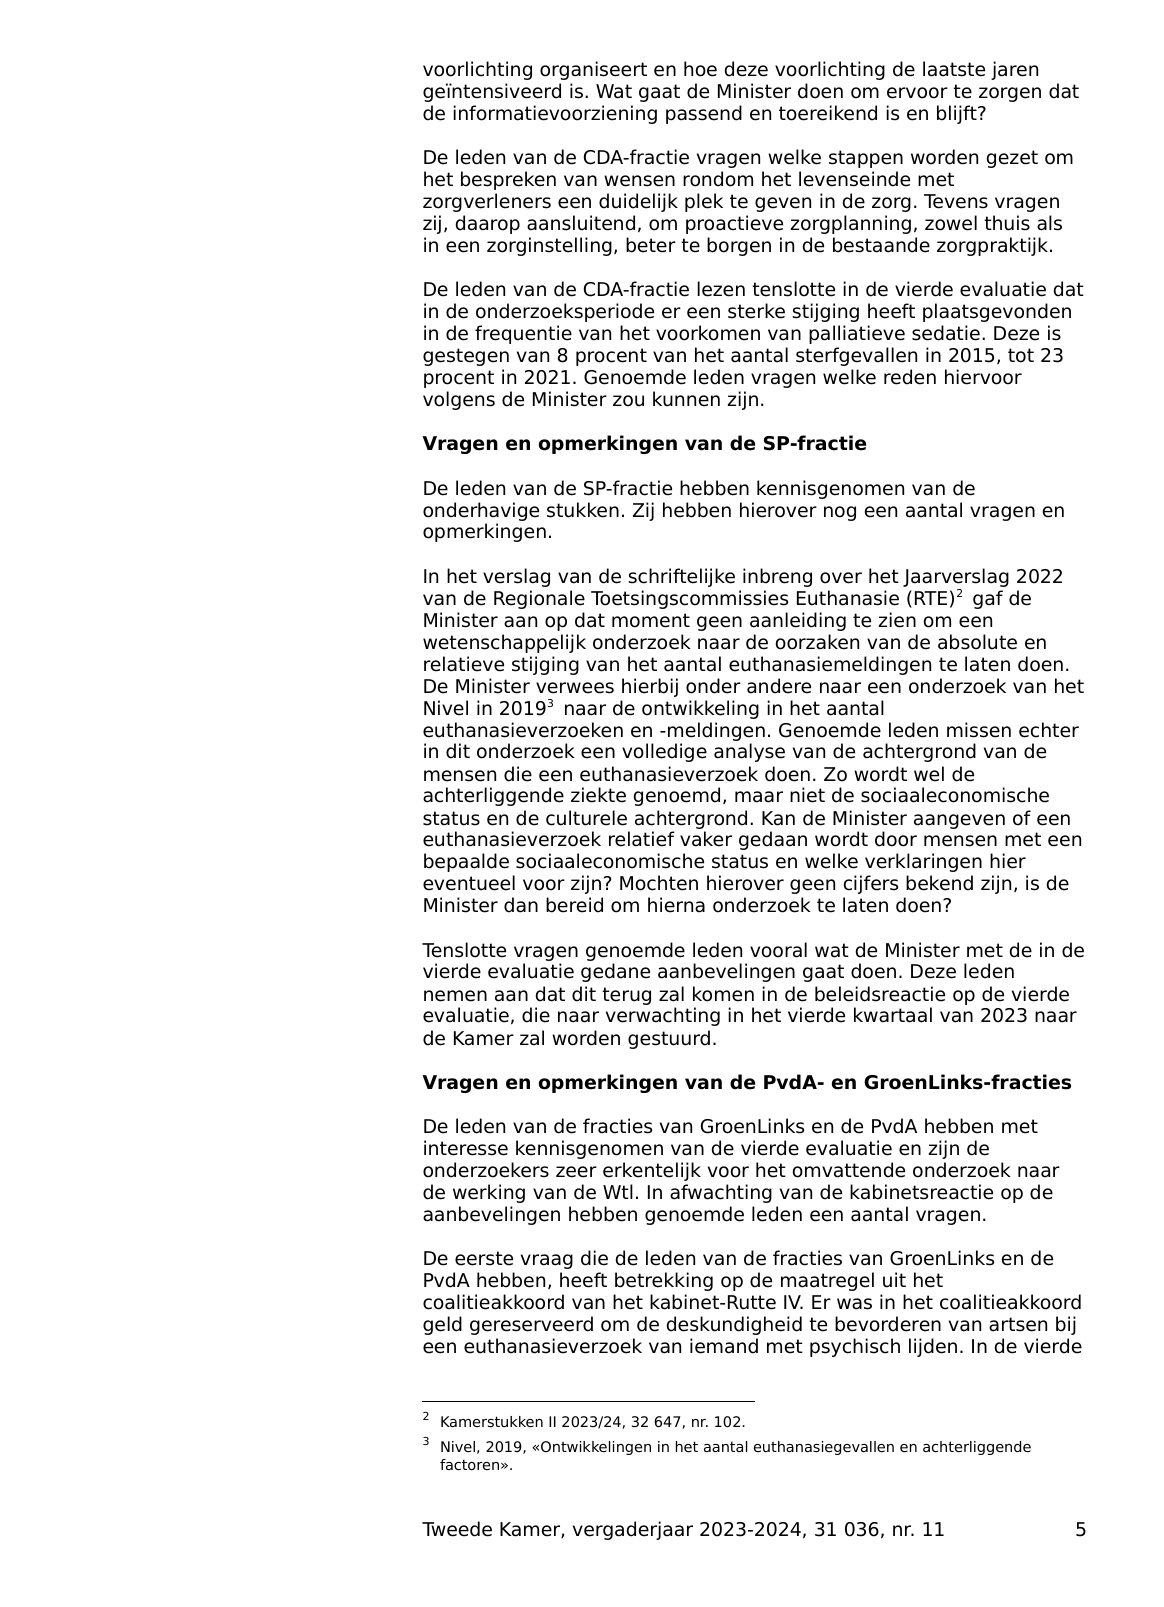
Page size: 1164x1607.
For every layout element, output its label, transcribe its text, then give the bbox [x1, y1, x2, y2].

text De leden van de CDA-fractie lezen tenslotte in de vierde evaluatie dat in de onderzoeksperiode er een sterke stijging heeft plaatsgevonden in de frequentie van het voorkomen van palliatieve sedatie. Deze is gestegen van 8 procent van het aantal sterfgevallen in 2015, tot 23 procent in 2021. Genoemde leden vragen welke reden hiervoor volgens de Minister zou kunnen zijn. [422, 279, 1087, 411]
text De leden van de fracties van GroenLinks en de PvdA hebben met interesse kennisgenomen van de vierde evaluatie en zijn de onderzoekers zeer erkentelijk voor het omvattende onderzoek naar de werking van de Wtl. In afwachting van de kabinetsreactie op de aanbevelingen hebben genoemde leden een aantal vragen. [422, 1116, 1087, 1226]
text Kamerstukken II 2023/24, 32 647, nr. 102. [422, 1410, 1087, 1432]
subtitle Vragen en opmerkingen van de SP-fractie [422, 433, 1087, 455]
text De leden van de CDA-fractie vragen welke stappen worden gezet om het bespreken van wensen rondom het levenseinde met zorgverleners een duidelijk plek te geven in de zorg. Tevens vragen zij, daarop aansluitend, om proactieve zorgplanning, zowel thuis als in een zorginstelling, beter te borgen in de bestaande zorgpraktijk. [422, 147, 1087, 257]
text Tenslotte vragen genoemde leden vooral wat de Minister met de in de vierde evaluatie gedane aanbevelingen gaat doen. Deze leden nemen aan dat dit terug zal komen in de beleidsreactie op de vierde evaluatie, die naar verwachting in het vierde kwartaal van 2023 naar de Kamer zal worden gestuurd. [422, 939, 1087, 1049]
text In het verslag van de schriftelijke inbreng over het Jaarverslag 2022 van de Regionale Toetsingscommissies Euthanasie (RTE) gaf de Minister aan op dat moment geen aanleiding te zien om een wetenschappelijk onderzoek naar de oorzaken van de absolute en relatieve stijging van het aantal euthanasiemeldingen te laten doen. De Minister verwees hierbij onder andere naar een onderzoek van het Nivel in 2019 naar de ontwikkeling in het aantal euthanasieverzoeken en -meldingen. Genoemde leden missen echter in dit onderzoek een volledige analyse van de achtergrond van de mensen die een euthanasieverzoek doen. Zo wordt wel de achterliggende ziekte genoemd, maar niet de sociaaleconomische status en de culturele achtergrond. Kan de Minister aangeven of een euthanasieverzoek relatief vaker gedaan wordt door mensen met een bepaalde sociaaleconomische status en welke verklaringen hier eventueel voor zijn? Mochten hierover geen cijfers bekend zijn, is de Minister dan bereid om hierna onderzoek te laten doen? [422, 566, 1087, 917]
text voorlichting organiseert en hoe deze voorlichting de laatste jaren geïntensiveerd is. Wat gaat de Minister doen om ervoor te zorgen dat de informatievoorziening passend en toereikend is en blijft? [422, 59, 1087, 125]
subtitle Vragen en opmerkingen van de PvdA- en GroenLinks-fracties [422, 1072, 1087, 1093]
text Nivel, 2019, «Ontwikkelingen in het aantal euthanasiegevallen en achterliggende factoren». [422, 1435, 1087, 1474]
text De eerste vraag die de leden van de fracties van GroenLinks en de PvdA hebben, heeft betrekking op de maatregel uit het coalitieakkoord van het kabinet-Rutte IV. Er was in het coalitieakkoord geld gereserveerd om de deskundigheid te bevorderen van artsen bij een euthanasieverzoek van iemand met psychisch lijden. In de vierde [422, 1248, 1087, 1358]
text De leden van de SP-fractie hebben kennisgenomen van de onderhavige stukken. Zij hebben hierover nog een aantal vragen en opmerkingen. [422, 477, 1087, 543]
